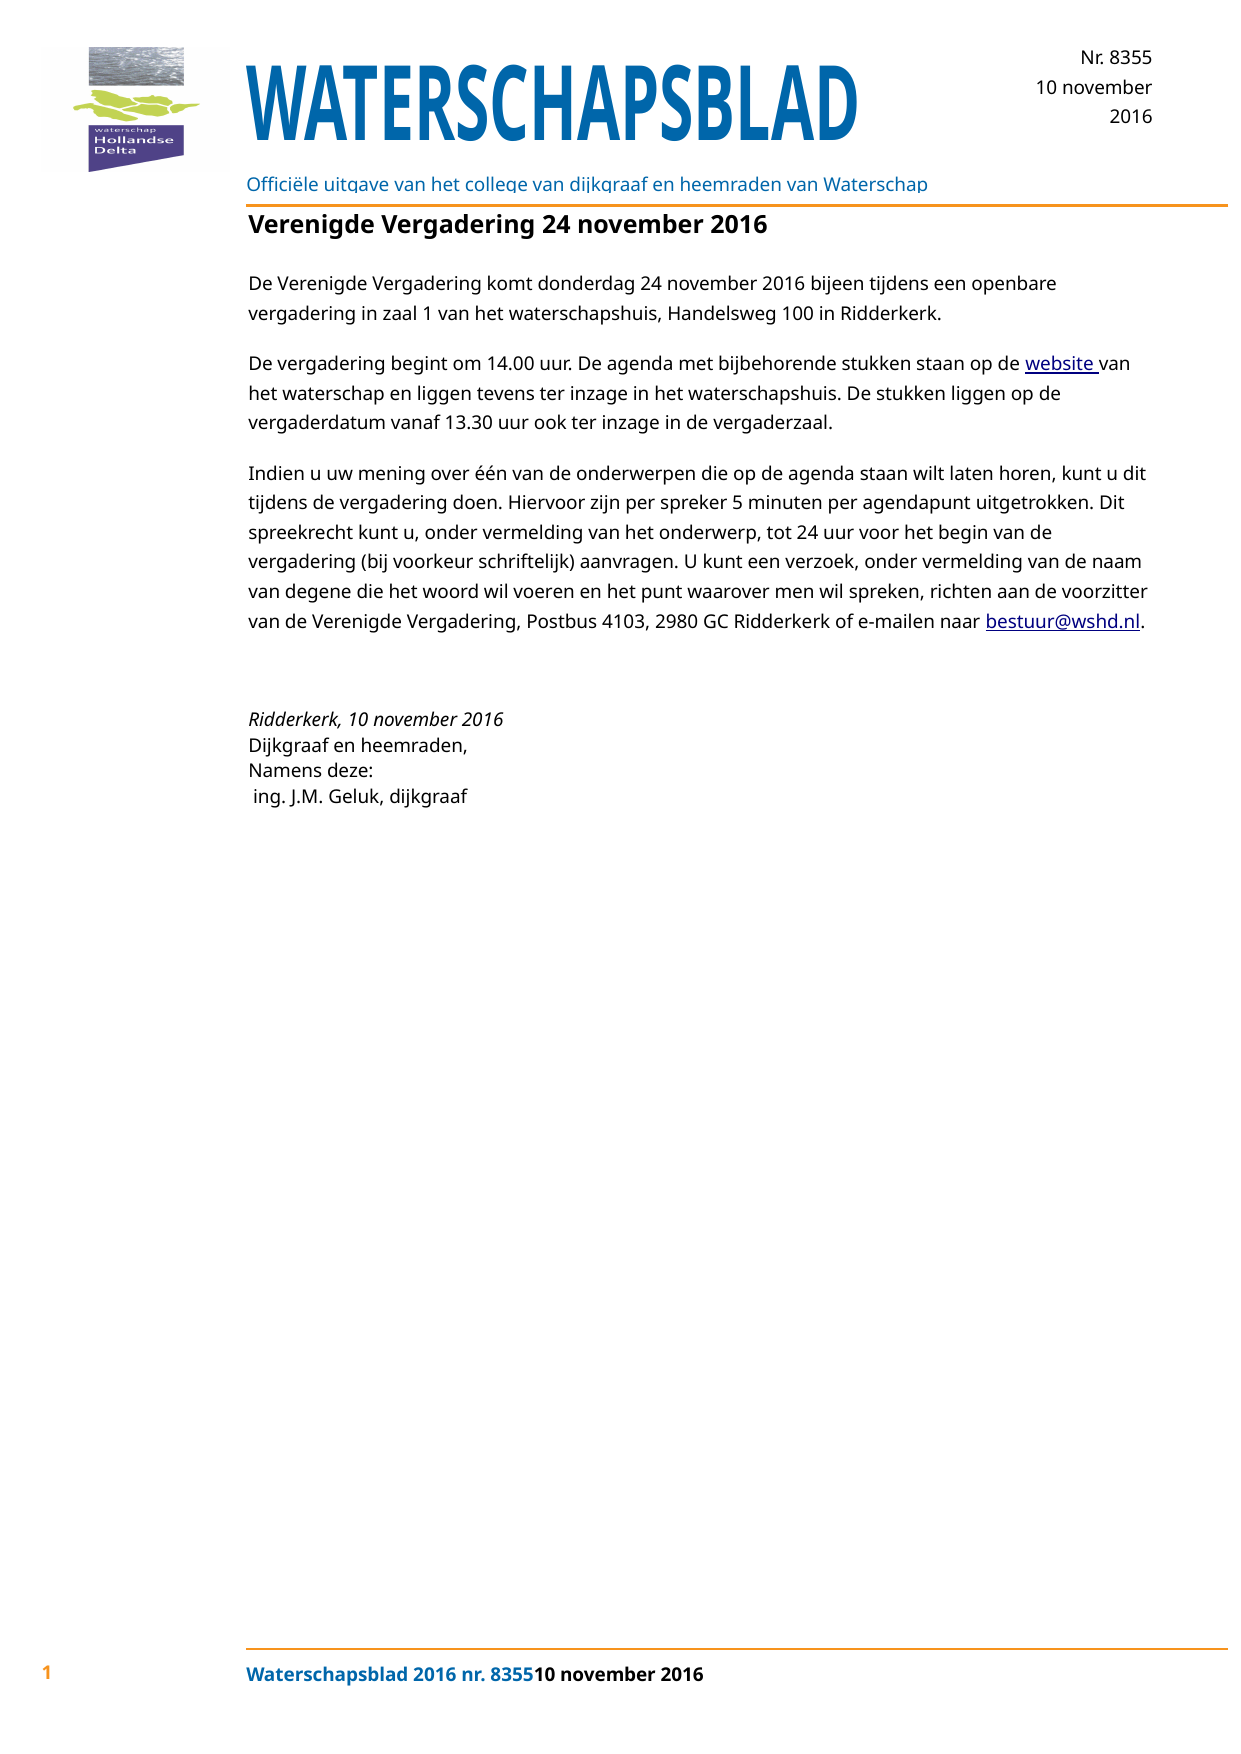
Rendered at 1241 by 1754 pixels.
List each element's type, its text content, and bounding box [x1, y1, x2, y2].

text Ridderkerk, 10 november 2016 [248, 706, 1152, 732]
text De vergadering begint om 14.00 uur. De agenda met bijbehorende stukken staan op de website van het waterschap en liggen tevens ter inzage in het waterschapshuis. De stukken liggen op de vergaderdatum vanaf 13.30 uur ook ter inzage in de vergaderzaal. [248, 350, 1152, 435]
text ing. J.M. Geluk, dijkgraaf [248, 783, 1152, 809]
picture [41, 47, 231, 172]
text De Verenigde Vergadering komt donderdag 24 november 2016 bijeen tijdens een openbare vergadering in zaal 1 van het waterschapshuis, Handelsweg 100 in Ridderkerk. [248, 270, 1152, 326]
text Indien u uw mening over één van de onderwerpen die op de agenda staan wilt laten horen, kunt u dit tijdens de vergadering doen. Hiervoor zijn per spreker 5 minuten per agendapunt uitgetrokken. Dit spreekrecht kunt u, onder vermelding van het onderwerp, tot 24 uur voor het begin van de vergadering (bij voorkeur schriftelijk) aanvragen. U kunt een verzoek, onder vermelding van de naam van degene die het woord wil voeren en het punt waarover men wil spreken, richten aan de voorzitter van de Verenigde Vergadering, Postbus 4103, 2980 GC Ridderkerk of e-mailen naar bestuur@wshd.nl. [248, 460, 1152, 633]
text Verenigde Vergadering 24 november 2016 [248, 207, 1152, 241]
text Dijkgraaf en heemraden, [248, 732, 1152, 757]
text Namens deze: [248, 757, 1152, 783]
